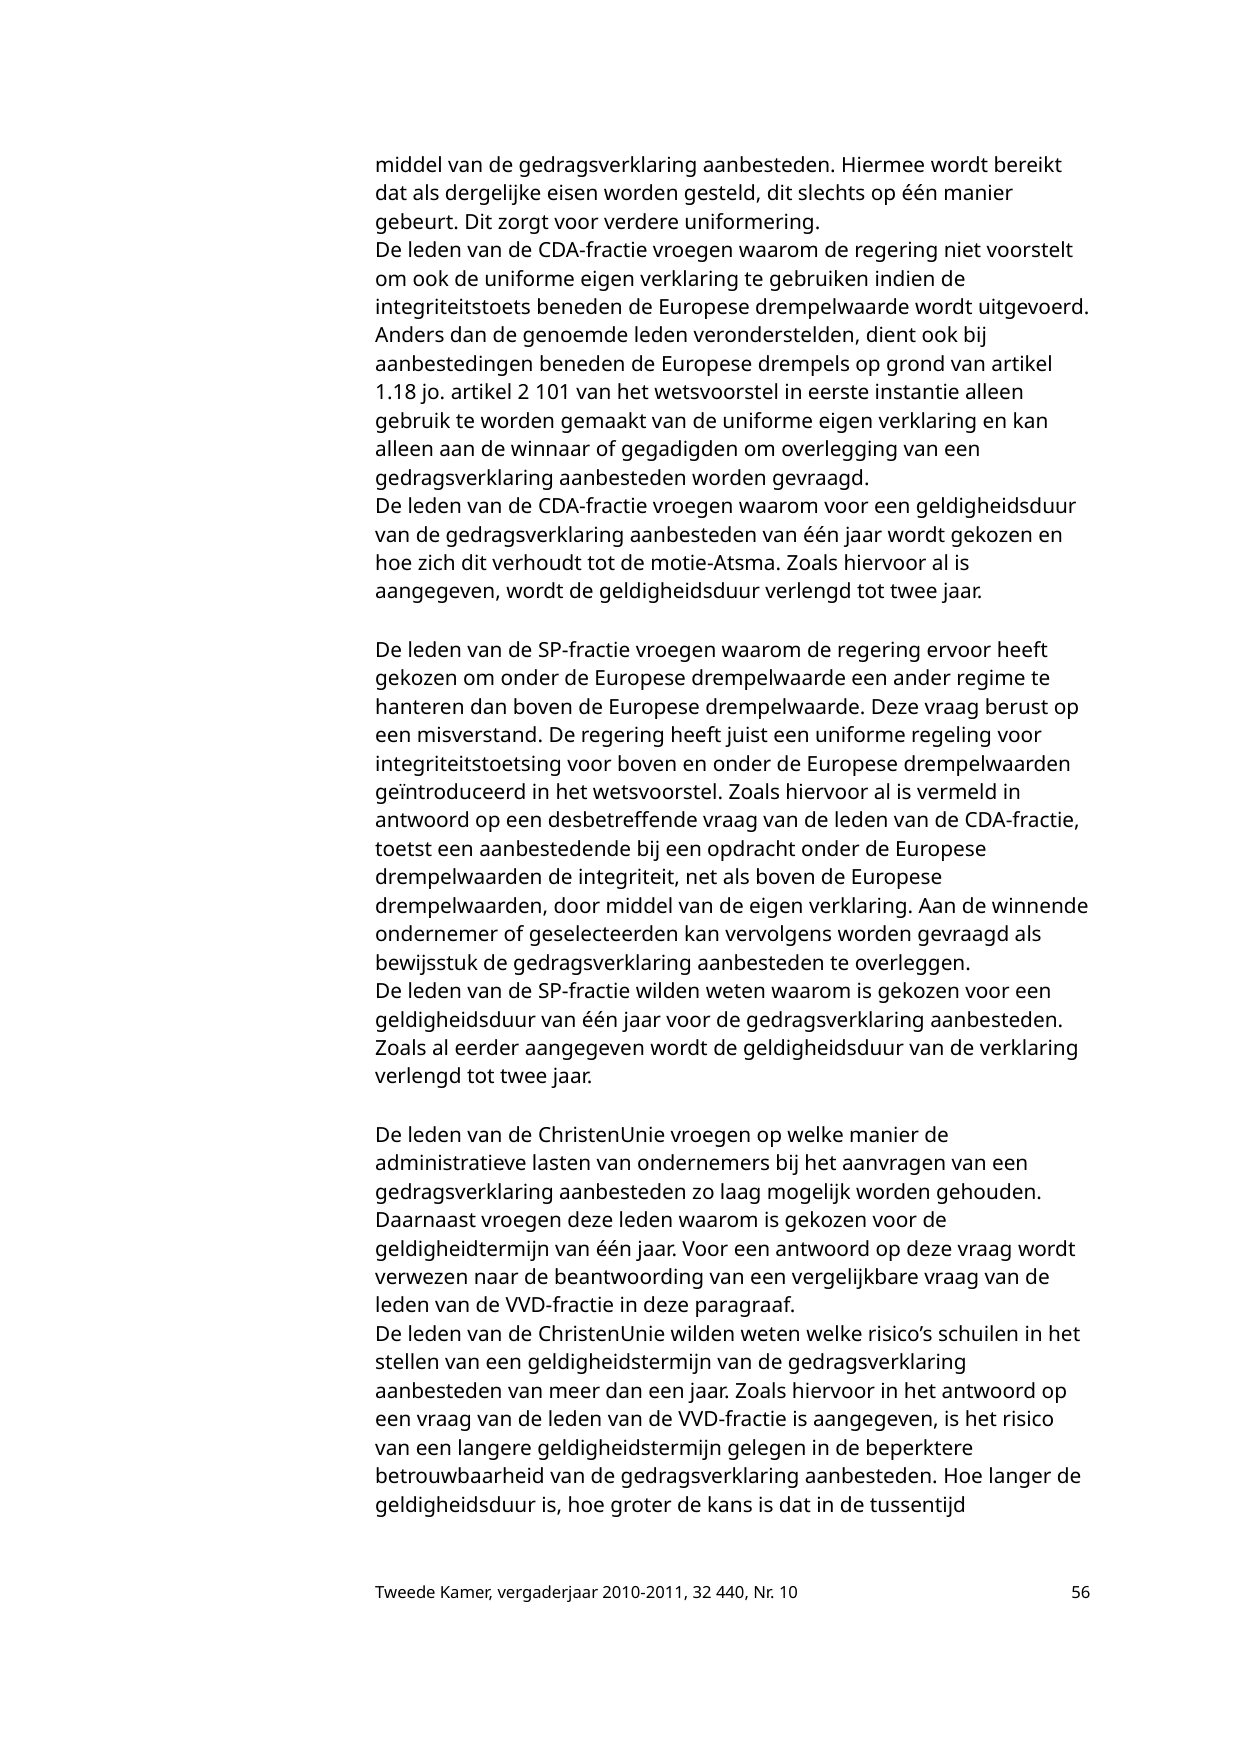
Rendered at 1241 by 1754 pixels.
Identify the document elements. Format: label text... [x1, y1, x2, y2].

text De leden van de SP-fractie wilden weten waarom is gekozen voor een geldigheidsduur van één jaar voor de gedragsverklaring aanbesteden. Zoals al eerder aangegeven wordt de geldigheidsduur van de verklaring verlengd tot twee jaar. [375, 976, 1090, 1090]
text De leden van de ChristenUnie vroegen op welke manier de administratieve lasten van ondernemers bij het aanvragen van een gedragsverklaring aanbesteden zo laag mogelijk worden gehouden. Daarnaast vroegen deze leden waarom is gekozen voor de geldigheidtermijn van één jaar. Voor een antwoord op deze vraag wordt verwezen naar de beantwoording van een vergelijkbare vraag van de leden van de VVD-fractie in deze paragraaf. [375, 1120, 1090, 1319]
text De leden van de CDA-fractie vroegen waarom voor een geldigheidsduur van de gedragsverklaring aanbesteden van één jaar wordt gekozen en hoe zich dit verhoudt tot de motie-Atsma. Zoals hiervoor al is aangegeven, wordt de geldigheidsduur verlengd tot twee jaar. [375, 491, 1090, 605]
text De leden van de SP-fractie vroegen waarom de regering ervoor heeft gekozen om onder de Europese drempelwaarde een ander regime te hanteren dan boven de Europese drempelwaarde. Deze vraag berust op een misverstand. De regering heeft juist een uniforme regeling voor integriteitstoetsing voor boven en onder de Europese drempelwaarden geïntroduceerd in het wetsvoorstel. Zoals hiervoor al is vermeld in antwoord op een desbetreffende vraag van de leden van de CDA-fractie, toetst een aanbestedende bij een opdracht onder de Europese drempelwaarden de integriteit, net als boven de Europese drempelwaarden, door middel van de eigen verklaring. Aan de winnende ondernemer of geselecteerden kan vervolgens worden gevraagd als bewijsstuk de gedragsverklaring aanbesteden te overleggen. [375, 635, 1090, 976]
text De leden van de ChristenUnie wilden weten welke risico’s schuilen in het stellen van een geldigheidstermijn van de gedragsverklaring aanbesteden van meer dan een jaar. Zoals hiervoor in het antwoord op een vraag van de leden van de VVD-fractie is aangegeven, is het risico van een langere geldigheidstermijn gelegen in de beperktere betrouwbaarheid van de gedragsverklaring aanbesteden. Hoe langer de geldigheidsduur is, hoe groter de kans is dat in de tussentijd [375, 1319, 1090, 1518]
text middel van de gedragsverklaring aanbesteden. Hiermee wordt bereikt dat als dergelijke eisen worden gesteld, dit slechts op één manier gebeurt. Dit zorgt voor verdere uniformering. [375, 150, 1090, 235]
text De leden van de CDA-fractie vroegen waarom de regering niet voorstelt om ook de uniforme eigen verklaring te gebruiken indien de integriteitstoets beneden de Europese drempelwaarde wordt uitgevoerd. Anders dan de genoemde leden veronderstelden, dient ook bij aanbestedingen beneden de Europese drempels op grond van artikel 1.18 jo. artikel 2 101 van het wetsvoorstel in eerste instantie alleen gebruik te worden gemaakt van de uniforme eigen verklaring en kan alleen aan de winnaar of gegadigden om overlegging van een gedragsverklaring aanbesteden worden gevraagd. [375, 235, 1090, 491]
